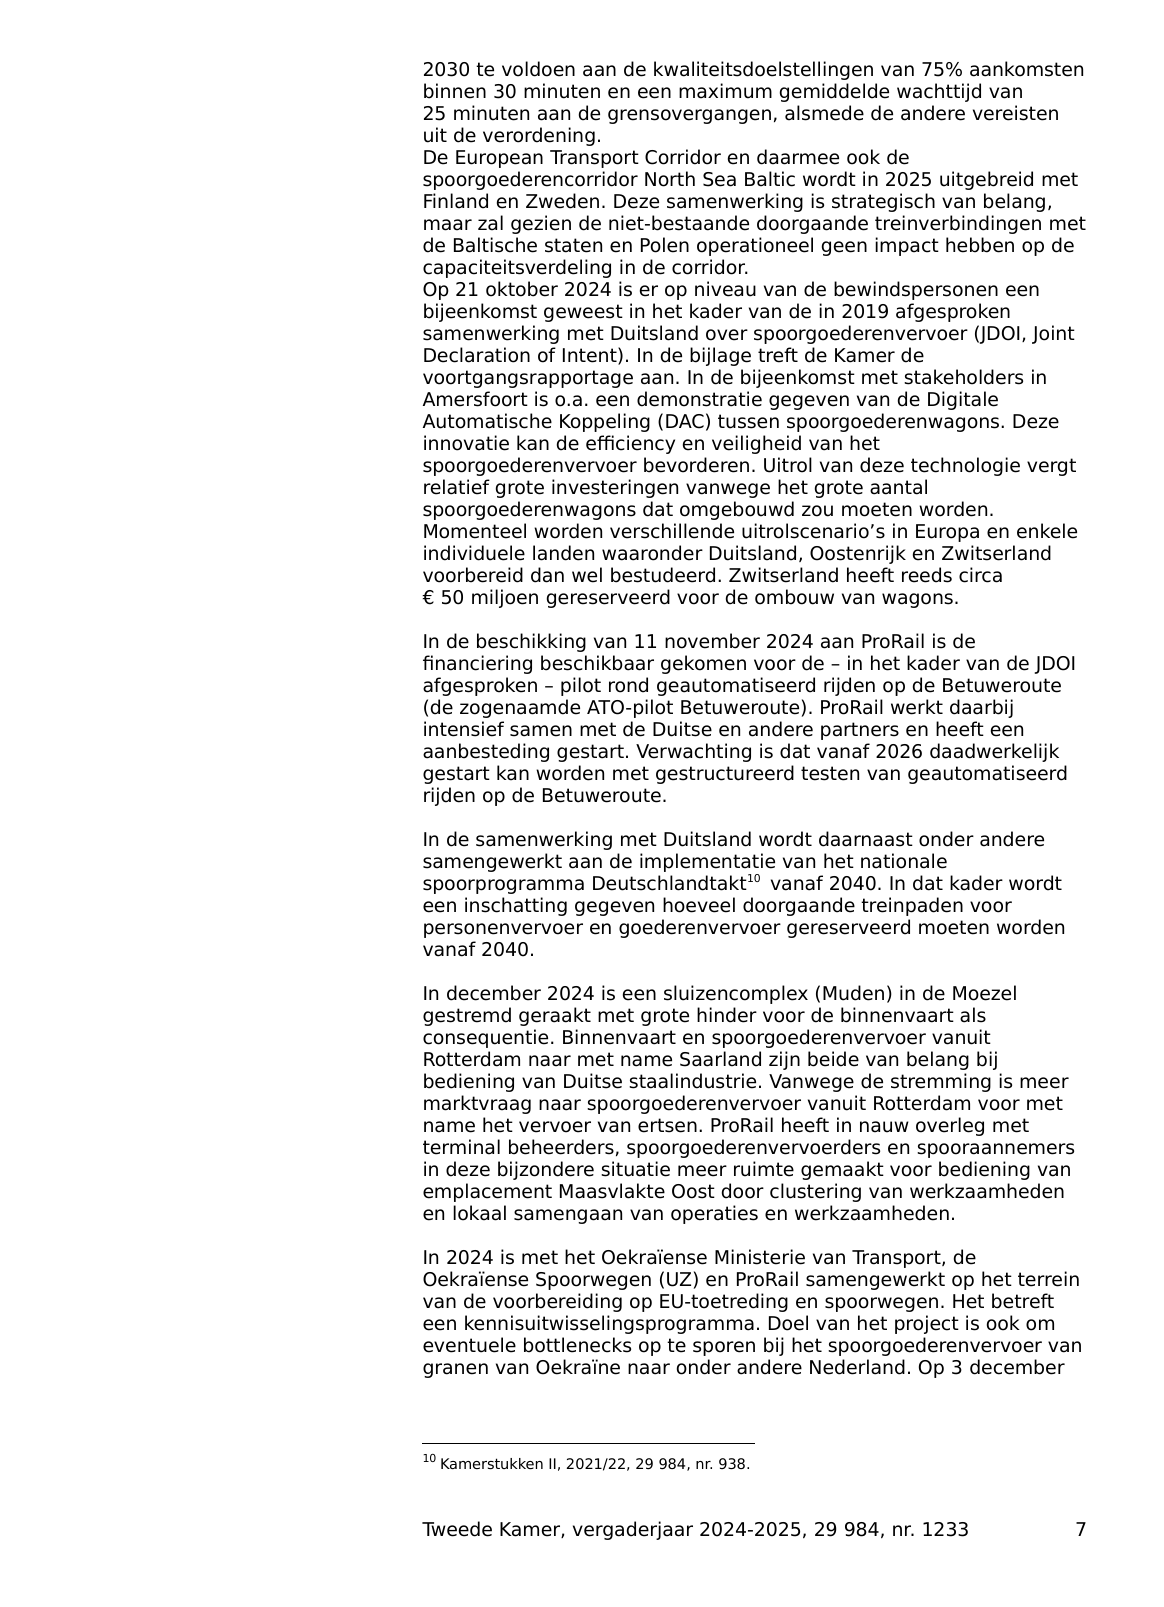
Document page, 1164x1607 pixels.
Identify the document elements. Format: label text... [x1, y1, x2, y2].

text Op 21 oktober 2024 is er op niveau van de bewindspersonen een bijeenkomst geweest in het kader van de in 2019 afgesproken samenwerking met Duitsland over spoorgoederenvervoer (JDOI, Joint Declaration of Intent). In de bijlage treft de Kamer de voortgangsrapportage aan. In de bijeenkomst met stakeholders in Amersfoort is o.a. een demonstratie gegeven van de Digitale Automatische Koppeling (DAC) tussen spoorgoederenwagons. Deze innovatie kan de efficiency en veiligheid van het spoorgoederenvervoer bevorderen. Uitrol van deze technologie vergt relatief grote investeringen vanwege het grote aantal spoorgoederenwagons dat omgebouwd zou moeten worden. Momenteel worden verschillende uitrolscenario’s in Europa en enkele individuele landen waaronder Duitsland, Oostenrijk en Zwitserland voorbereid dan wel bestudeerd. Zwitserland heeft reeds circa € 50 miljoen gereserveerd voor de ombouw van wagons. [422, 279, 1087, 608]
text De European Transport Corridor en daarmee ook de spoorgoederencorridor North Sea Baltic wordt in 2025 uitgebreid met Finland en Zweden. Deze samenwerking is strategisch van belang, maar zal gezien de niet-bestaande doorgaande treinverbindingen met de Baltische staten en Polen operationeel geen impact hebben op de capaciteitsverdeling in de corridor. [422, 147, 1087, 279]
text In de samenwerking met Duitsland wordt daarnaast onder andere samengewerkt aan de implementatie van het nationale spoorprogramma Deutschlandtakt vanaf 2040. In dat kader wordt een inschatting gegeven hoeveel doorgaande treinpaden voor personenvervoer en goederenvervoer gereserveerd moeten worden vanaf 2040. [422, 829, 1087, 961]
text In december 2024 is een sluizencomplex (Muden) in de Moezel gestremd geraakt met grote hinder voor de binnenvaart als consequentie. Binnenvaart en spoorgoederenvervoer vanuit Rotterdam naar met name Saarland zijn beide van belang bij bediening van Duitse staalindustrie. Vanwege de stremming is meer marktvraag naar spoorgoederenvervoer vanuit Rotterdam voor met name het vervoer van ertsen. ProRail heeft in nauw overleg met terminal beheerders, spoorgoederenvervoerders en spooraannemers in deze bijzondere situatie meer ruimte gemaakt voor bediening van emplacement Maasvlakte Oost door clustering van werkzaamheden en lokaal samengaan van operaties en werkzaamheden. [422, 983, 1087, 1224]
text 2030 te voldoen aan de kwaliteitsdoelstellingen van 75% aankomsten binnen 30 minuten en een maximum gemiddelde wachttijd van 25 minuten aan de grensovergangen, alsmede de andere vereisten uit de verordening. [422, 59, 1087, 147]
text In 2024 is met het Oekraïense Ministerie van Transport, de Oekraïense Spoorwegen (UZ) en ProRail samengewerkt op het terrein van de voorbereiding op EU-toetreding en spoorwegen. Het betreft een kennisuitwisselingsprogramma. Doel van het project is ook om eventuele bottlenecks op te sporen bij het spoorgoederenvervoer van granen van Oekraïne naar onder andere Nederland. Op 3 december [422, 1247, 1087, 1379]
text Kamerstukken II, 2021/22, 29 984, nr. 938. [422, 1452, 1087, 1474]
text In de beschikking van 11 november 2024 aan ProRail is de financiering beschikbaar gekomen voor de – in het kader van de JDOI afgesproken – pilot rond geautomatiseerd rijden op de Betuweroute (de zogenaamde ATO-pilot Betuweroute). ProRail werkt daarbij intensief samen met de Duitse en andere partners en heeft een aanbesteding gestart. Verwachting is dat vanaf 2026 daadwerkelijk gestart kan worden met gestructureerd testen van geautomatiseerd rijden op de Betuweroute. [422, 631, 1087, 807]
